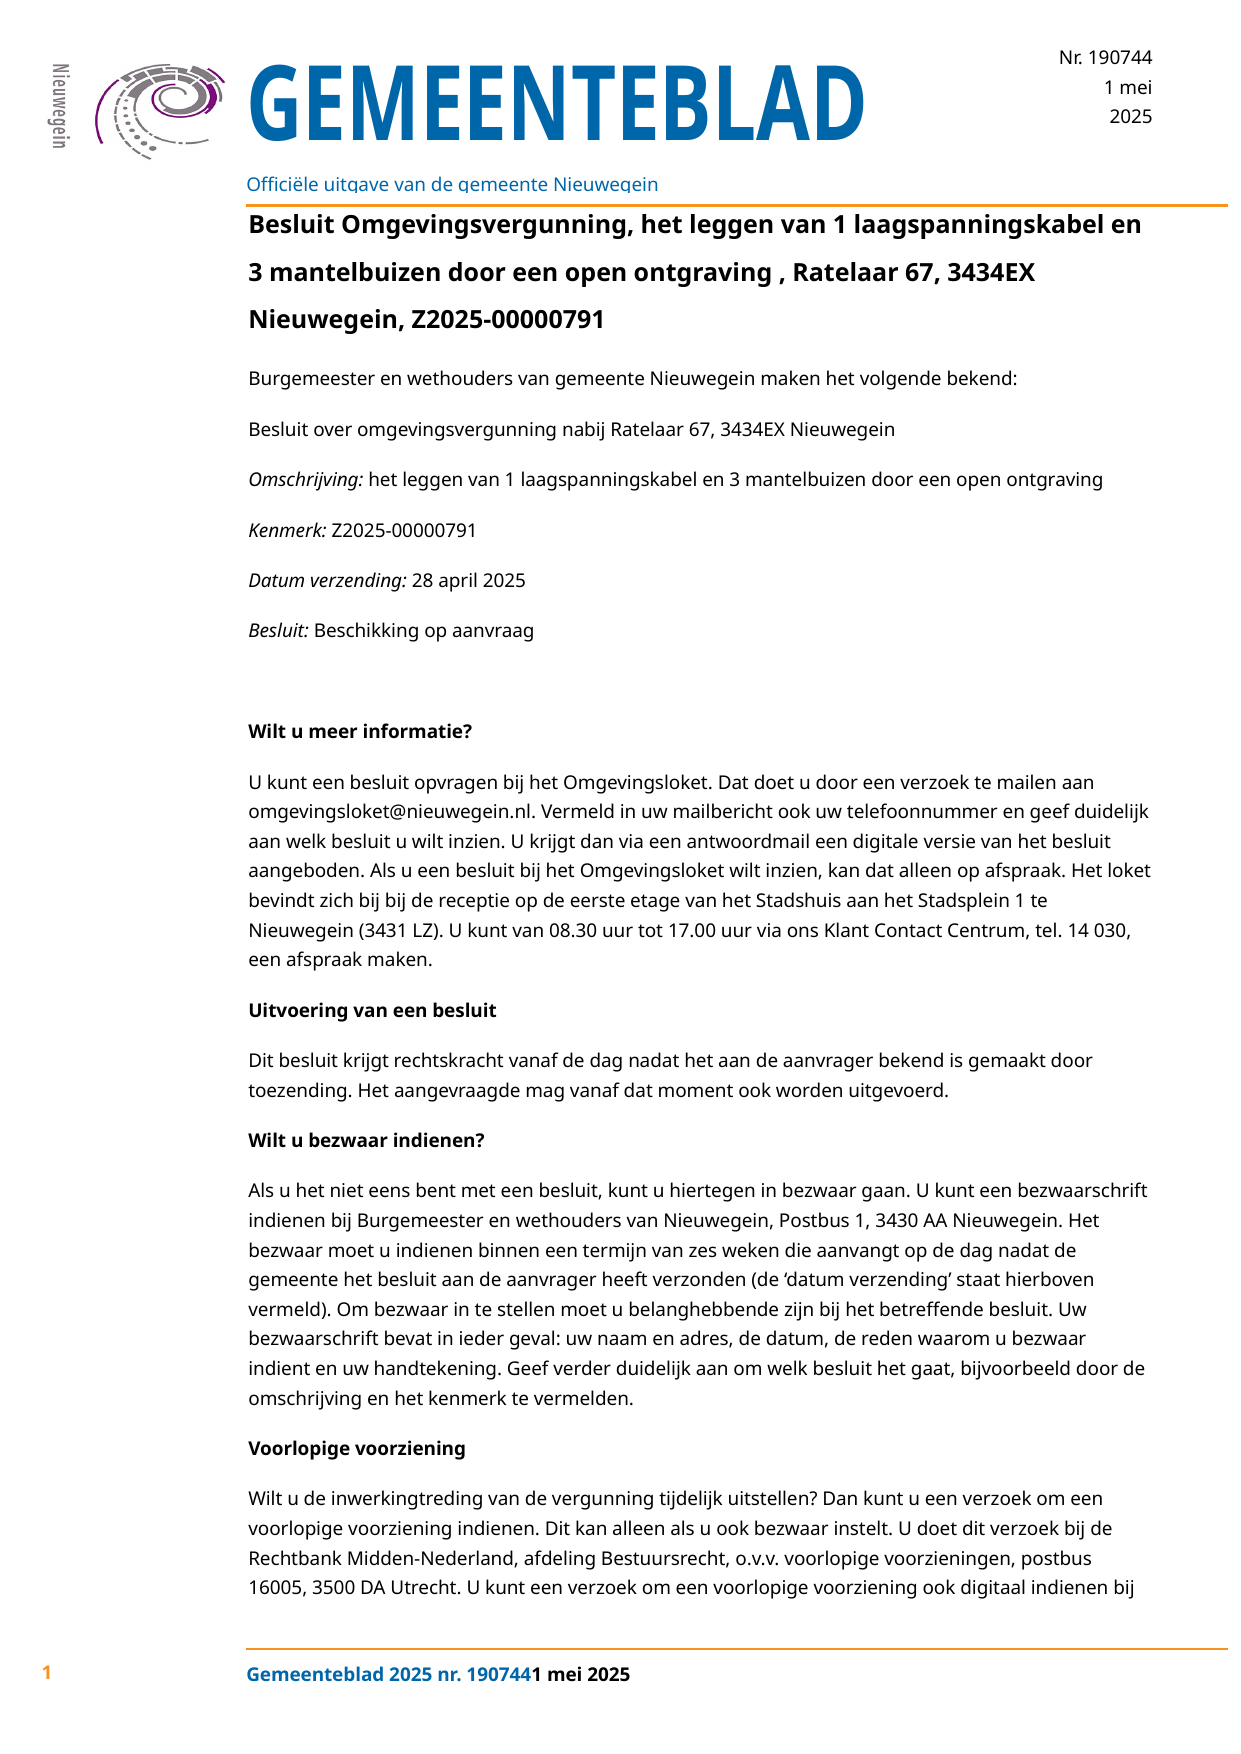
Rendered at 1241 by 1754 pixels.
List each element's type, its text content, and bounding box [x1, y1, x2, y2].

text Wilt u de inwerkingtreding van de vergunning tijdelijk uitstellen? Dan kunt u een verzoek om een voorlopige voorziening indienen. Dit kan alleen als u ook bezwaar instelt. U doet dit verzoek bij de Rechtbank Midden-Nederland, afdeling Bestuursrecht, o.v.v. voorlopige voorzieningen, postbus 16005, 3500 DA Utrecht. U kunt een verzoek om een voorlopige voorziening ook digitaal indienen bij [248, 1486, 1152, 1600]
text Wilt u bezwaar indienen? [248, 1127, 1152, 1153]
text Omschrijving: het leggen van 1 laagspanningskabel en 3 mantelbuizen door een open ontgraving [248, 466, 1152, 492]
text Besluit Omgevingsvergunning, het leggen van 1 laagspanningskabel en 3 mantelbuizen door een open ontgraving , Ratelaar 67, 3434EX Nieuwegein, Z2025-00000791 [248, 207, 1152, 336]
text Dit besluit krijgt rechtskracht vanaf de dag nadat het aan de aanvrager bekend is gemaakt door toezending. Het aangevraagde mag vanaf dat moment ook worden uitgevoerd. [248, 1047, 1152, 1102]
text Uitvoering van een besluit [248, 997, 1152, 1022]
text Besluit: Beschikking op aanvraag [248, 618, 1152, 643]
text Burgemeester en wethouders van gemeente Nieuwegein maken het volgende bekend: [248, 366, 1152, 391]
text Wilt u meer informatie? [248, 718, 1152, 744]
text Voorlopige voorziening [248, 1435, 1152, 1461]
picture [41, 47, 231, 172]
text Besluit over omgevingsvergunning nabij Ratelaar 67, 3434EX Nieuwegein [248, 416, 1152, 442]
text Datum verzending: 28 april 2025 [248, 567, 1152, 593]
text Kenmerk: Z2025-00000791 [248, 517, 1152, 542]
text U kunt een besluit opvragen bij het Omgevingsloket. Dat doet u door een verzoek te mailen aan omgevingsloket@nieuwegein.nl. Vermeld in uw mailbericht ook uw telefoonnummer en geef duidelijk aan welk besluit u wilt inzien. U krijgt dan via een antwoordmail een digitale versie van het besluit aangeboden. Als u een besluit bij het Omgevingsloket wilt inzien, kan dat alleen op afspraak. Het loket bevindt zich bij bij de receptie op de eerste etage van het Stadshuis aan het Stadsplein 1 te Nieuwegein (3431 LZ). U kunt van 08.30 uur tot 17.00 uur via ons Klant Contact Centrum, tel. 14 030, een afspraak maken. [248, 769, 1152, 972]
text Als u het niet eens bent met een besluit, kunt u hiertegen in bezwaar gaan. U kunt een bezwaarschrift indienen bij Burgemeester en wethouders van Nieuwegein, Postbus 1, 3430 AA Nieuwegein. Het bezwaar moet u indienen binnen een termijn van zes weken die aanvangt op de dag nadat de gemeente het besluit aan de aanvrager heeft verzonden (de ‘datum verzending’ staat hierboven vermeld). Om bezwaar in te stellen moet u belanghebbende zijn bij het betreffende besluit. Uw bezwaarschrift bevat in ieder geval: uw naam en adres, de datum, de reden waarom u bezwaar indient en uw handtekening. Geef verder duidelijk aan om welk besluit het gaat, bijvoorbeeld door de omschrijving en het kenmerk te vermelden. [248, 1178, 1152, 1410]
